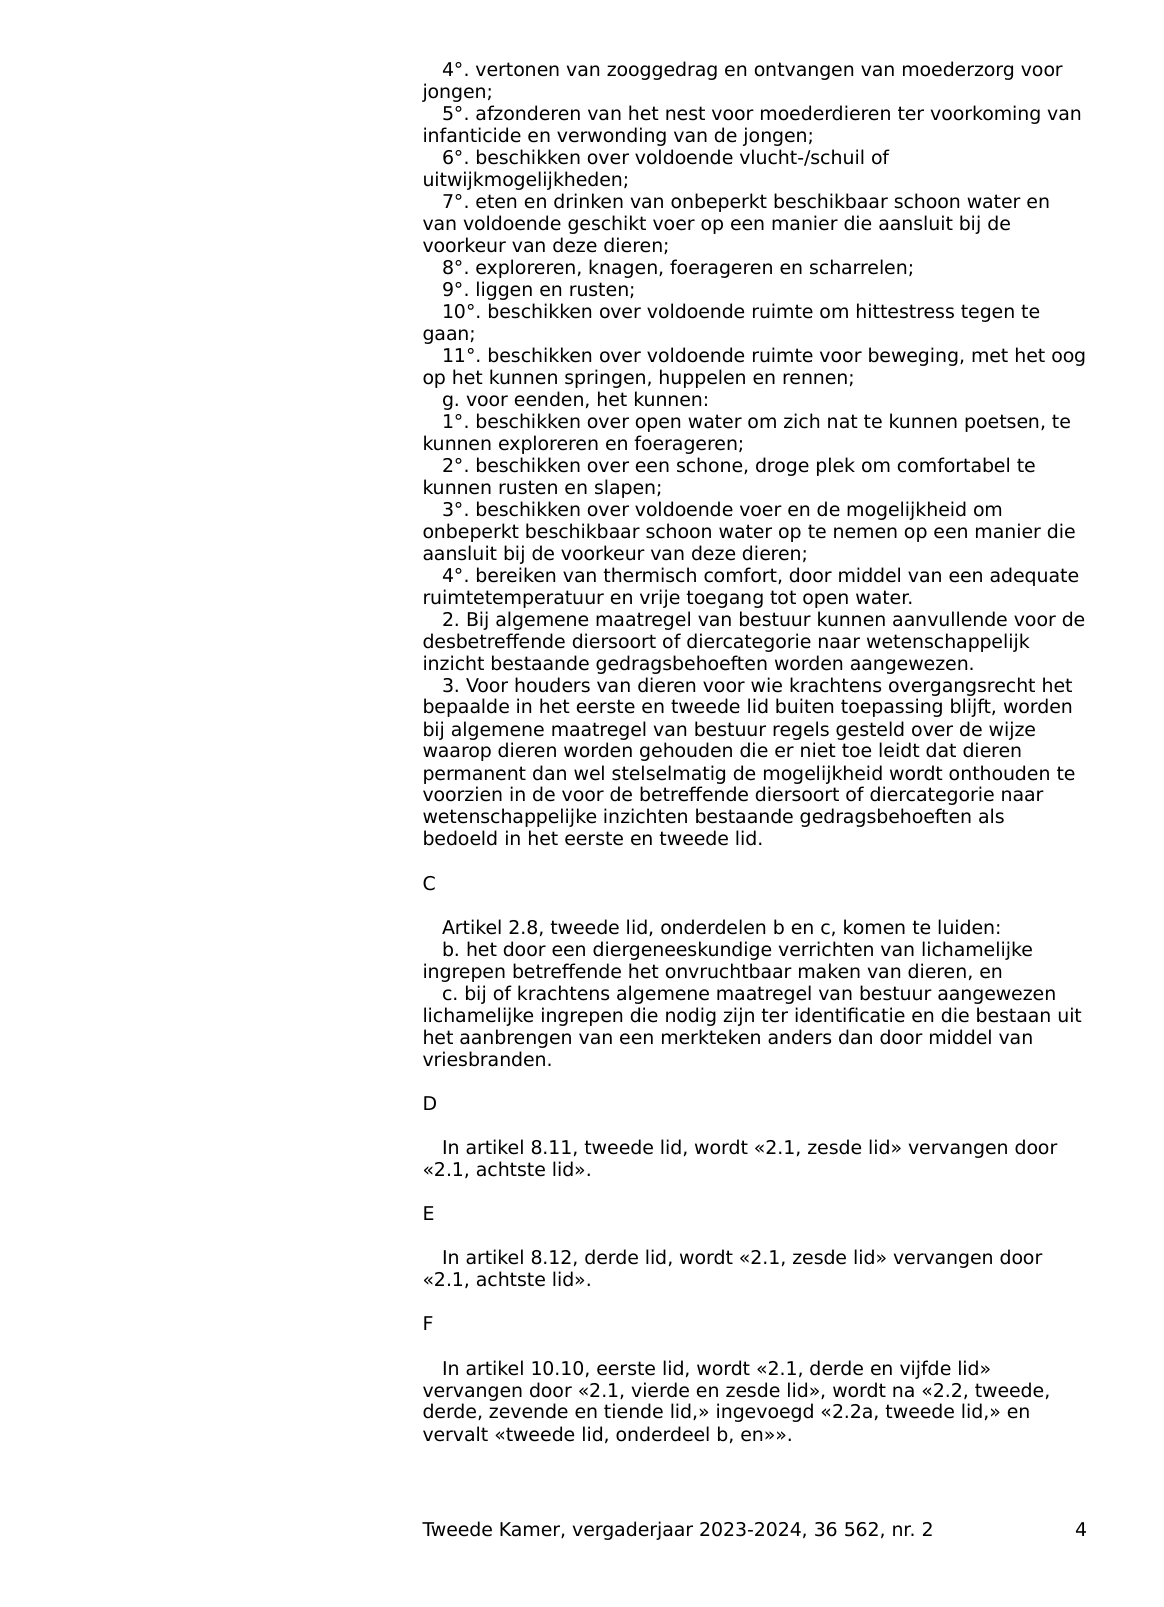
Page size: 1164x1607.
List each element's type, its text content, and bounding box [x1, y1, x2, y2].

text 6°. beschikken over voldoende vlucht-/schuil of uitwijkmogelijkheden; [422, 147, 1087, 191]
text 4°. vertonen van zooggedrag en ontvangen van moederzorg voor jongen; [422, 59, 1087, 103]
text 9°. liggen en rusten; [422, 279, 1087, 301]
text b. het door een diergeneeskundige verrichten van lichamelijke ingrepen betreffende het onvruchtbaar maken van dieren, en [422, 939, 1087, 983]
text 2°. beschikken over een schone, droge plek om comfortabel te kunnen rusten en slapen; [422, 455, 1087, 499]
text 1°. beschikken over open water om zich nat te kunnen poetsen, te kunnen exploreren en foerageren; [422, 411, 1087, 455]
text c. bij of krachtens algemene maatregel van bestuur aangewezen lichamelijke ingrepen die nodig zijn ter identificatie en die bestaan uit het aanbrengen van een merkteken anders dan door middel van vriesbranden. [422, 983, 1087, 1071]
text 2. Bij algemene maatregel van bestuur kunnen aanvullende voor de desbetreffende diersoort of diercategorie naar wetenschappelijk inzicht bestaande gedragsbehoeften worden aangewezen. [422, 608, 1087, 674]
text 3°. beschikken over voldoende voer en de mogelijkheid om onbeperkt beschikbaar schoon water op te nemen op een manier die aansluit bij de voorkeur van deze dieren; [422, 499, 1087, 564]
text D [422, 1093, 1087, 1115]
text E [422, 1203, 1087, 1225]
text 10°. beschikken over voldoende ruimte om hittestress tegen te gaan; [422, 301, 1087, 345]
text 4°. bereiken van thermisch comfort, door middel van een adequate ruimtetemperatuur en vrije toegang tot open water. [422, 564, 1087, 608]
text In artikel 8.12, derde lid, wordt «2.1, zesde lid» vervangen door «2.1, achtste lid». [422, 1247, 1087, 1291]
text 7°. eten en drinken van onbeperkt beschikbaar schoon water en van voldoende geschikt voer op een manier die aansluit bij de voorkeur van deze dieren; [422, 191, 1087, 257]
text Artikel 2.8, tweede lid, onderdelen b en c, komen te luiden: [422, 917, 1087, 939]
text g. voor eenden, het kunnen: [422, 389, 1087, 411]
text 8°. exploreren, knagen, foerageren en scharrelen; [422, 257, 1087, 279]
text 11°. beschikken over voldoende ruimte voor beweging, met het oog op het kunnen springen, huppelen en rennen; [422, 345, 1087, 389]
text 3. Voor houders van dieren voor wie krachtens overgangsrecht het bepaalde in het eerste en tweede lid buiten toepassing blijft, worden bij algemene maatregel van bestuur regels gesteld over de wijze waarop dieren worden gehouden die er niet toe leidt dat dieren permanent dan wel stelselmatig de mogelijkheid wordt onthouden te voorzien in de voor de betreffende diersoort of diercategorie naar wetenschappelijke inzichten bestaande gedragsbehoeften als bedoeld in het eerste en tweede lid. [422, 674, 1087, 850]
text F [422, 1313, 1087, 1335]
text C [422, 872, 1087, 894]
text In artikel 10.10, eerste lid, wordt «2.1, derde en vijfde lid» vervangen door «2.1, vierde en zesde lid», wordt na «2.2, tweede, derde, zevende en tiende lid,» ingevoegd «2.2a, tweede lid,» en vervalt «tweede lid, onderdeel b, en»». [422, 1357, 1087, 1445]
text In artikel 8.11, tweede lid, wordt «2.1, zesde lid» vervangen door «2.1, achtste lid». [422, 1137, 1087, 1181]
text 5°. afzonderen van het nest voor moederdieren ter voorkoming van infanticide en verwonding van de jongen; [422, 103, 1087, 147]
